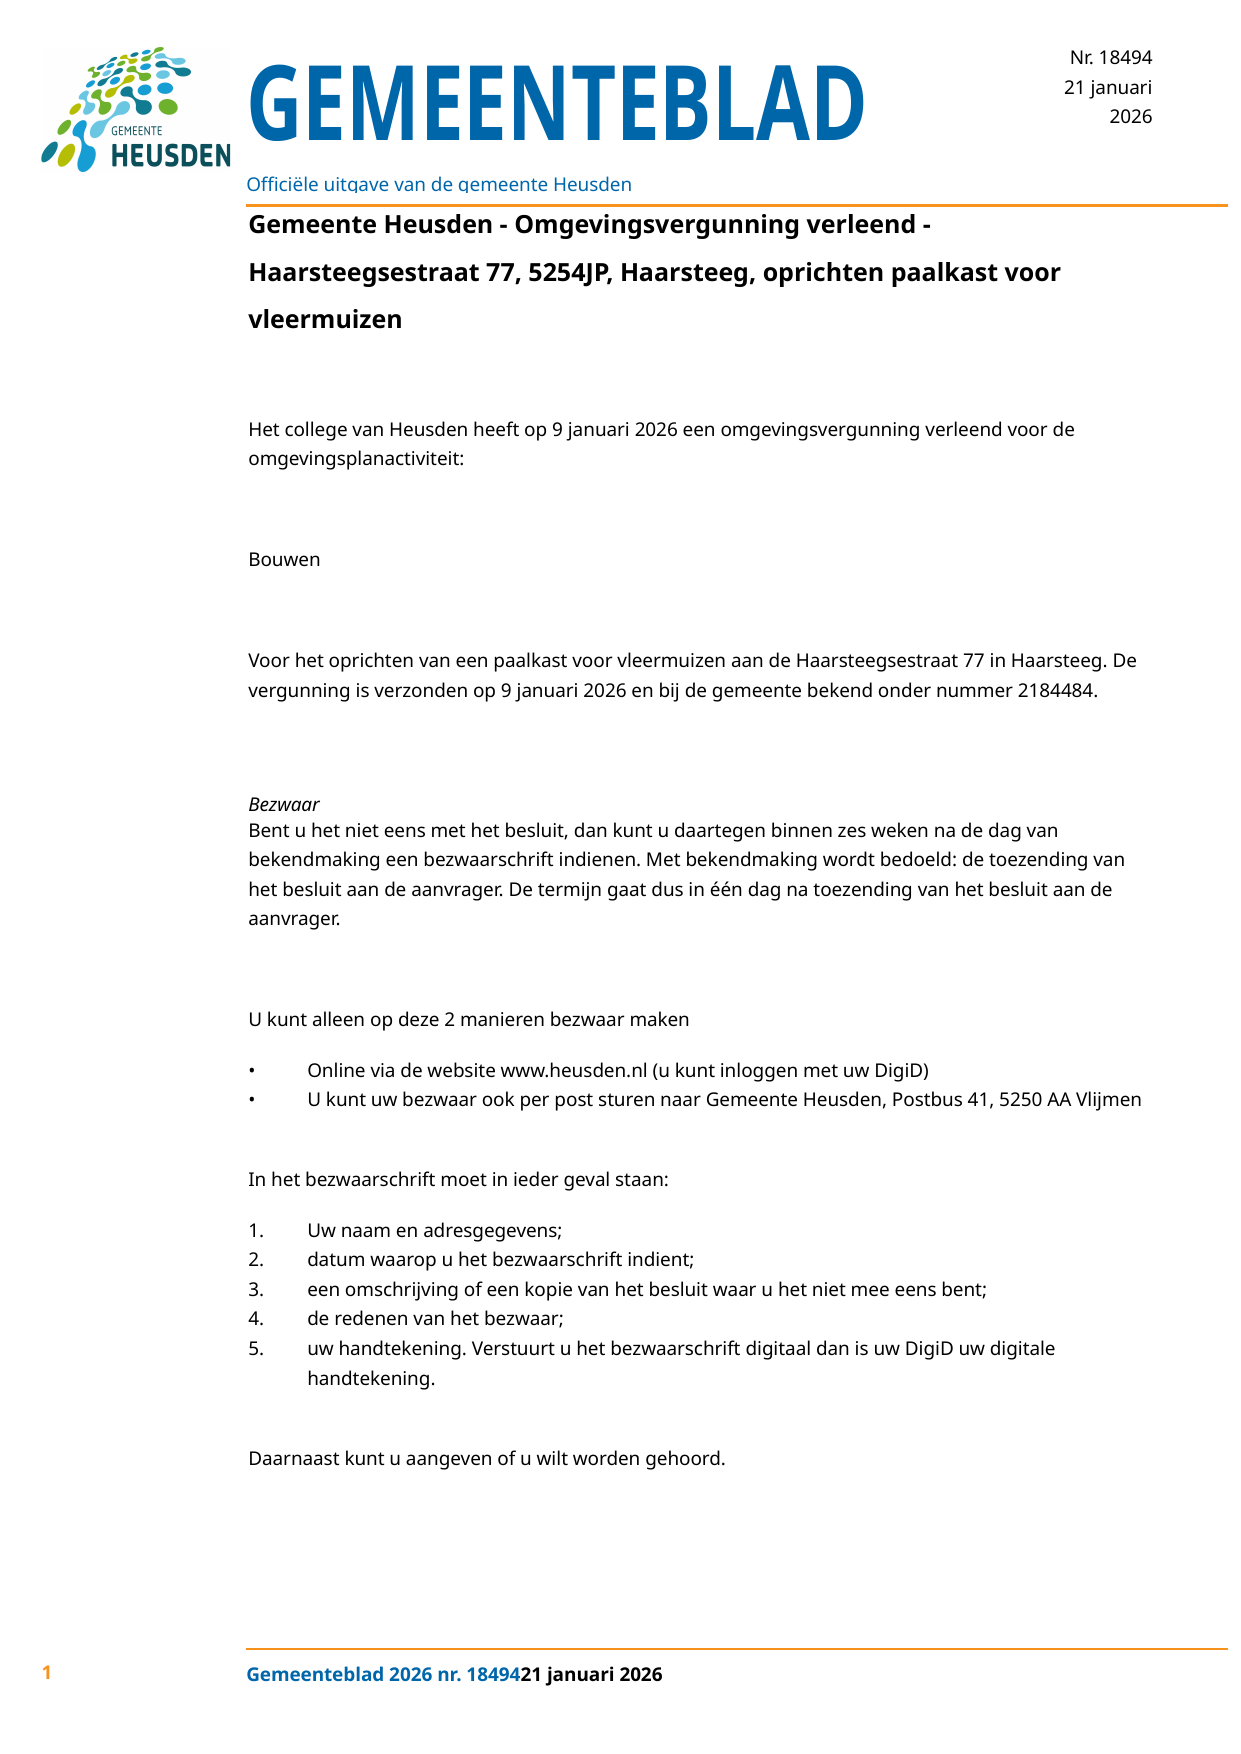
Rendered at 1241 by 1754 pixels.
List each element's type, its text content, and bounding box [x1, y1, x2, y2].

list Uw naam en adresgegevens; [248, 1217, 1152, 1243]
text In het bezwaarschrift moet in ieder geval staan: [248, 1166, 1152, 1192]
text U kunt alleen op deze 2 manieren bezwaar maken [248, 1006, 1152, 1032]
text Bouwen [248, 546, 1152, 572]
text Daarnaast kunt u aangeven of u wilt worden gehoord. [248, 1445, 1152, 1471]
text Bezwaar [248, 791, 1152, 817]
text Het college van Heusden heeft op 9 januari 2026 een omgevingsvergunning verleend voor de omgevingsplanactiviteit: [248, 416, 1152, 471]
list datum waarop u het bezwaarschrift indient; [248, 1246, 1152, 1272]
text Bent u het niet eens met het besluit, dan kunt u daartegen binnen zes weken na de dag van bekendmaking een bezwaarschrift indienen. Met bekendmaking wordt bedoeld: de toezending van het besluit aan de aanvrager. De termijn gaat dus in één dag na toezending van het besluit aan de aanvrager. [248, 817, 1152, 931]
text Voor het oprichten van een paalkast voor vleermuizen aan de Haarsteegsestraat 77 in Haarsteeg. De vergunning is verzonden op 9 januari 2026 en bij de gemeente bekend onder nummer 2184484. [248, 647, 1152, 702]
list Online via de website www.heusden.nl (u kunt inloggen met uw DigiD) [248, 1057, 1152, 1083]
picture [41, 47, 231, 172]
list een omschrijving of een kopie van het besluit waar u het niet mee eens bent; [248, 1276, 1152, 1302]
list de redenen van het bezwaar; [248, 1306, 1152, 1331]
list U kunt uw bezwaar ook per post sturen naar Gemeente Heusden, Postbus 41, 5250 AA Vlijmen [248, 1086, 1152, 1112]
list uw handtekening. Verstuurt u het bezwaarschrift digitaal dan is uw DigiD uw digitale handtekening. [248, 1335, 1152, 1391]
text Gemeente Heusden - Omgevingsvergunning verleend - Haarsteegsestraat 77, 5254JP, Haarsteeg, oprichten paalkast voor vleermuizen [248, 207, 1152, 336]
